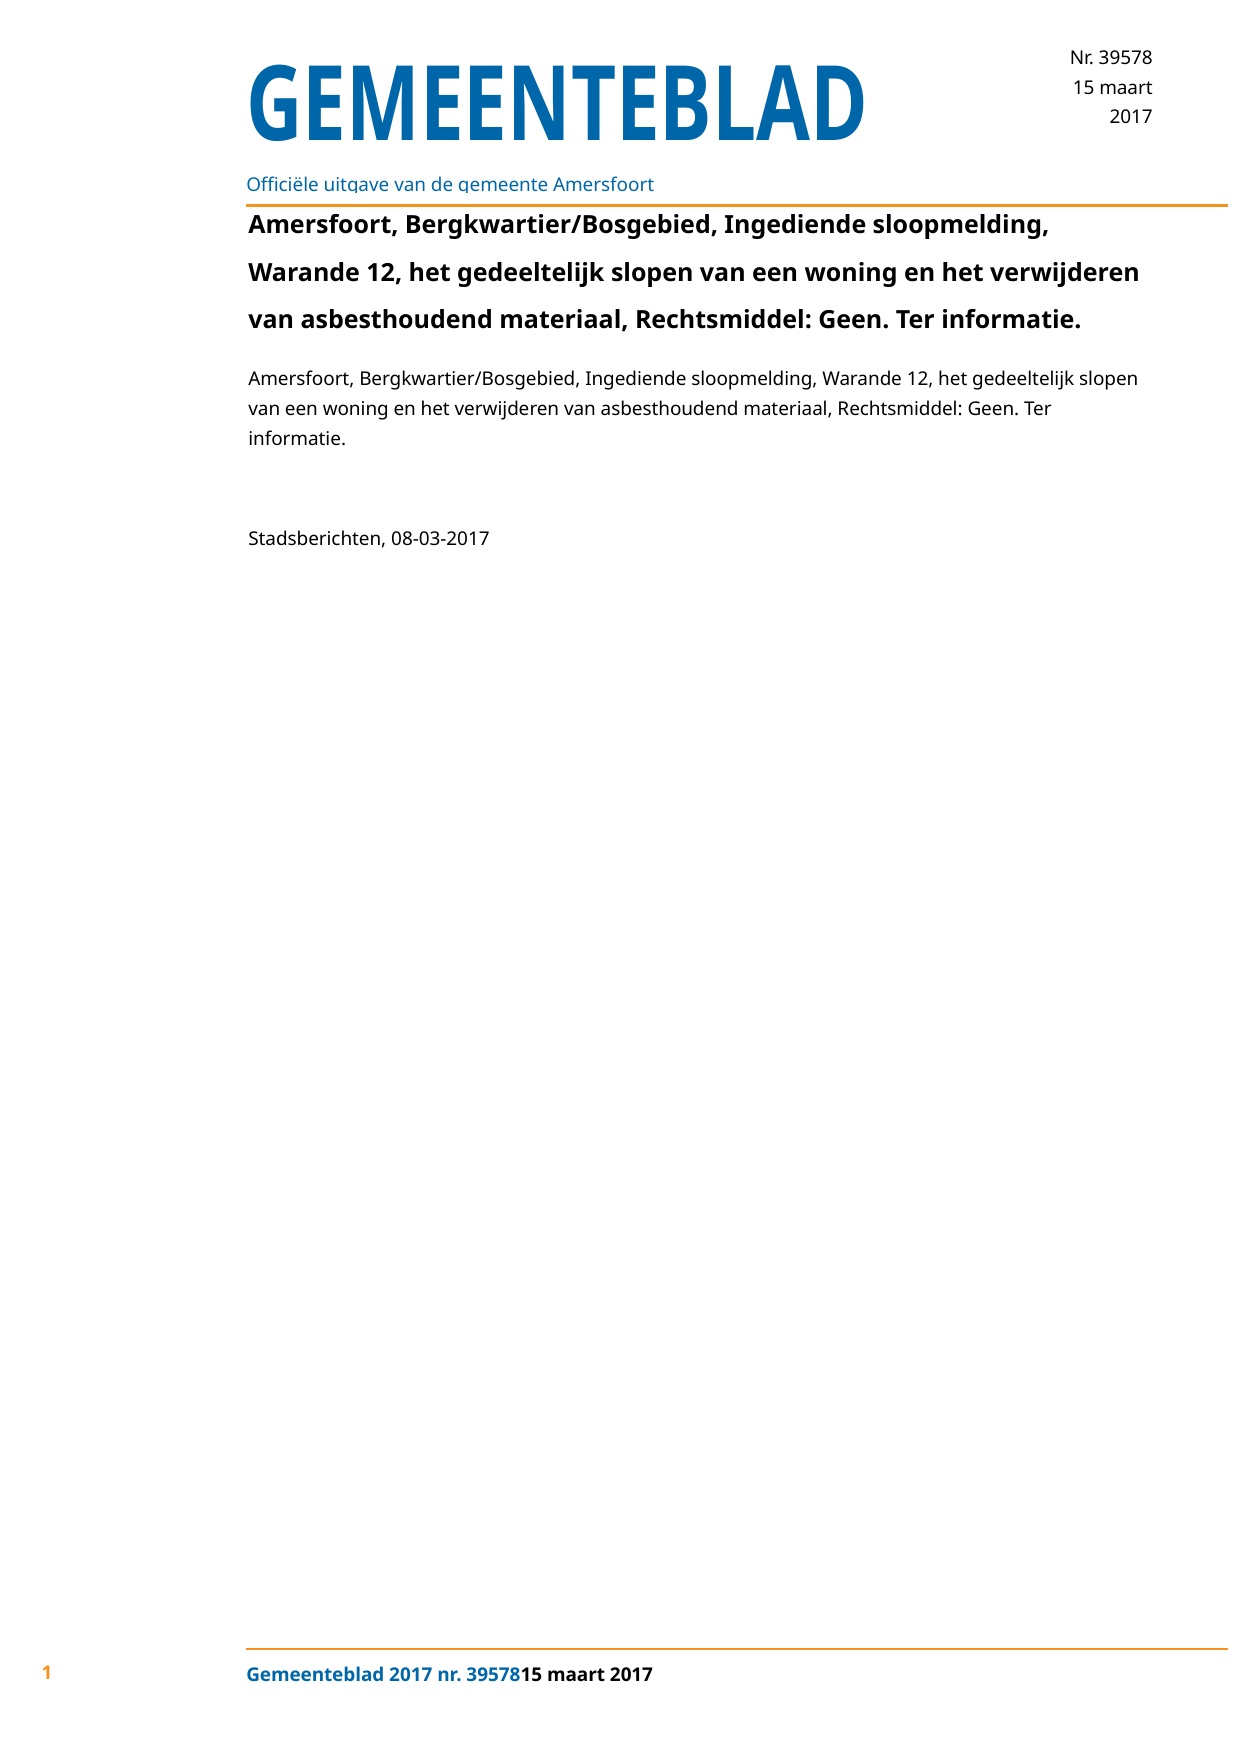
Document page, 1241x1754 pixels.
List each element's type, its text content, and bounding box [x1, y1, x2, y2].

text Amersfoort, Bergkwartier/Bosgebied, Ingediende sloopmelding, Warande 12, het gedeeltelijk slopen van een woning en het verwijderen van asbesthoudend materiaal, Rechtsmiddel: Geen. Ter informatie. [248, 366, 1152, 450]
text Amersfoort, Bergkwartier/Bosgebied, Ingediende sloopmelding, Warande 12, het gedeeltelijk slopen van een woning en het verwijderen van asbesthoudend materiaal, Rechtsmiddel: Geen. Ter informatie. [248, 207, 1152, 336]
text Stadsberichten, 08-03-2017 [248, 526, 1152, 551]
picture [41, 47, 231, 172]
